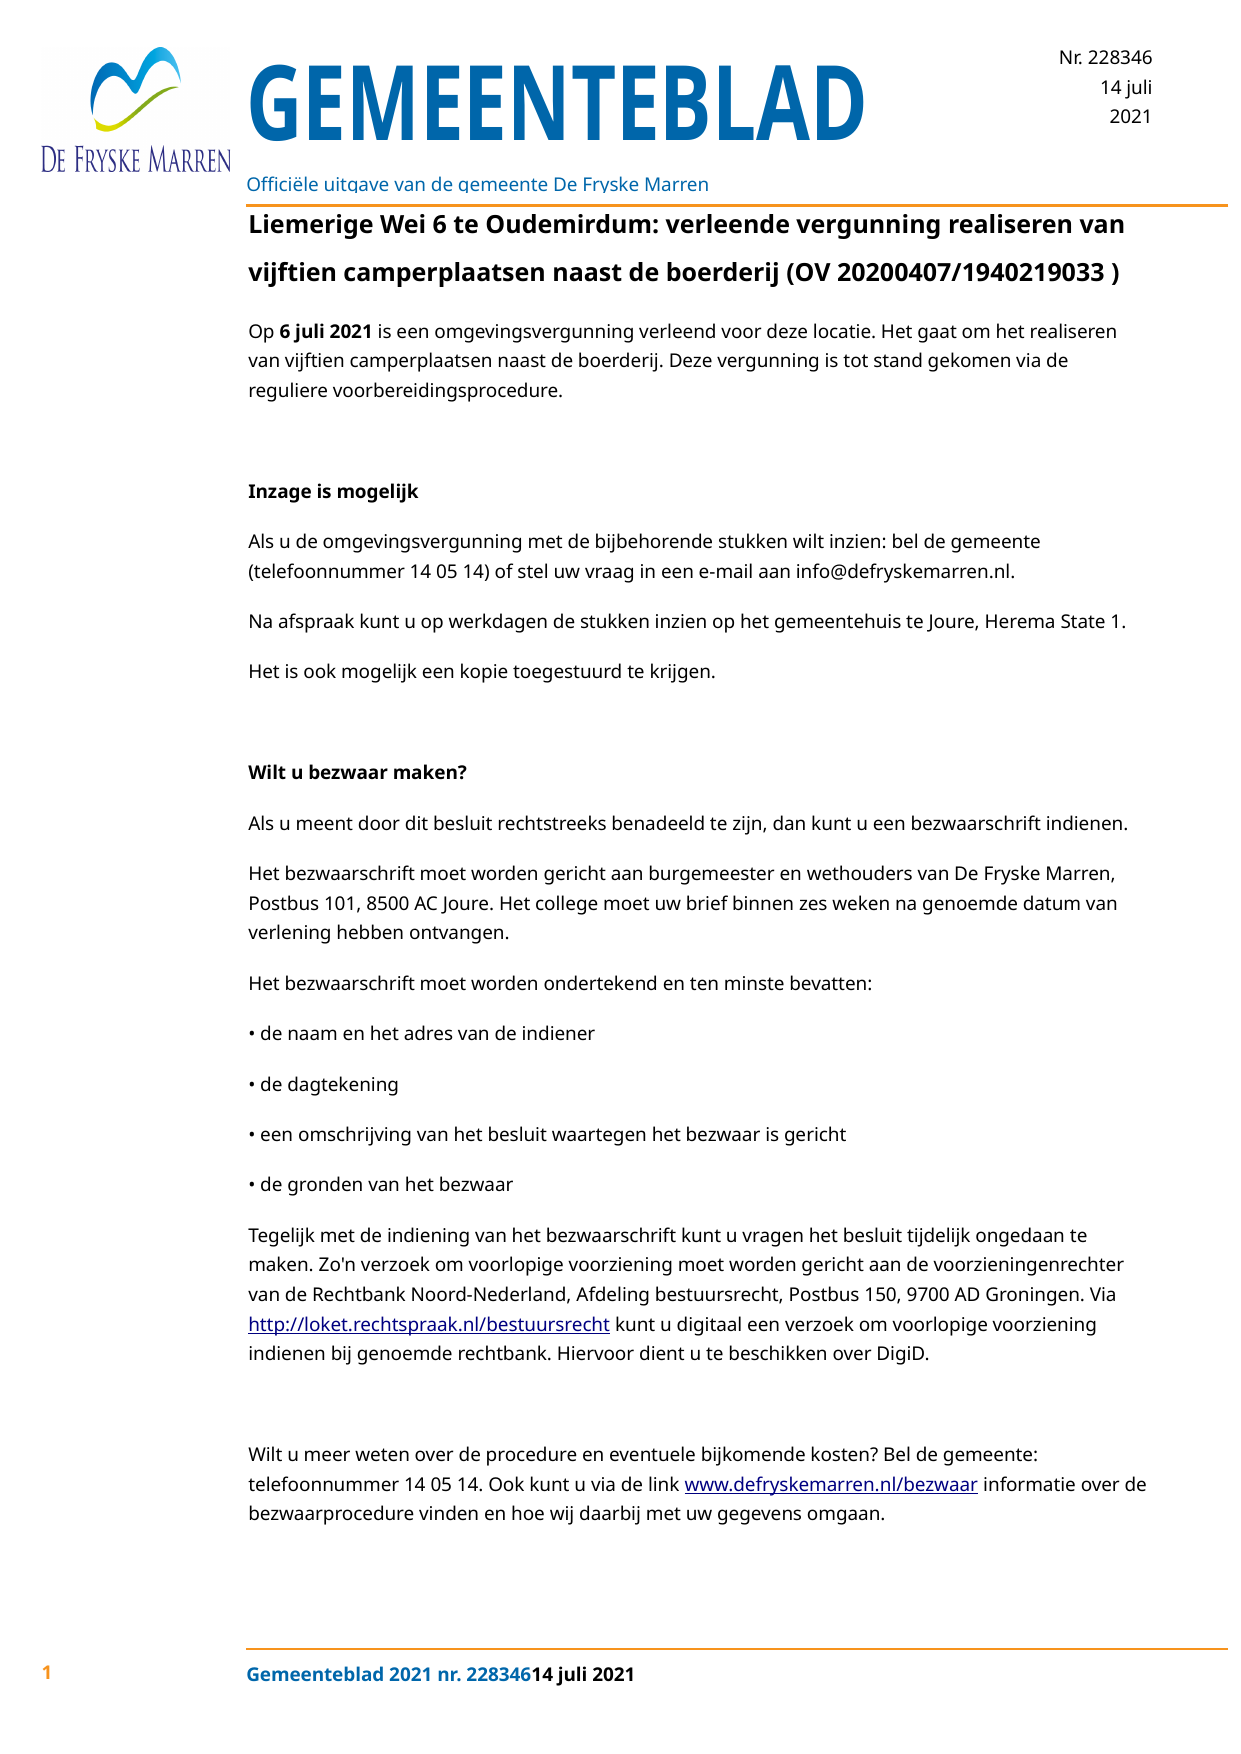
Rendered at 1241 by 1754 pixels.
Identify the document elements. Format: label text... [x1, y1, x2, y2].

text Op 6 juli 2021 is een omgevingsvergunning verleend voor deze locatie. Het gaat om het realiseren van vijftien camperplaatsen naast de boerderij. Deze vergunning is tot stand gekomen via de reguliere voorbereidingsprocedure. [248, 318, 1152, 403]
text Tegelijk met de indiening van het bezwaarschrift kunt u vragen het besluit tijdelijk ongedaan te maken. Zo'n verzoek om voorlopige voorziening moet worden gericht aan de voorzieningenrechter van de Rechtbank Noord-Nederland, Afdeling bestuursrecht, Postbus 150, 9700 AD Groningen. Via http://loket.rechtspraak.nl/bestuursrecht kunt u digitaal een verzoek om voorlopige voorziening indienen bij genoemde rechtbank. Hiervoor dient u te beschikken over DigiD. [248, 1222, 1152, 1366]
picture [41, 47, 231, 172]
text Als u meent door dit besluit rechtstreeks benadeeld te zijn, dan kunt u een bezwaarschrift indienen. [248, 810, 1152, 836]
text Inzage is mogelijk [248, 478, 1152, 504]
text • de gronden van het bezwaar [248, 1172, 1152, 1197]
text Liemerige Wei 6 te Oudemirdum: verleende vergunning realiseren van vijftien camperplaatsen naast de boerderij (OV 20200407/1940219033 ) [248, 207, 1152, 288]
text Het is ook mogelijk een kopie toegestuurd te krijgen. [248, 659, 1152, 684]
text • een omschrijving van het besluit waartegen het bezwaar is gericht [248, 1121, 1152, 1147]
text Wilt u bezwaar maken? [248, 759, 1152, 785]
text Het bezwaarschrift moet worden gericht aan burgemeester en wethouders van De Fryske Marren, Postbus 101, 8500 AC Joure. Het college moet uw brief binnen zes weken na genoemde datum van verlening hebben ontvangen. [248, 860, 1152, 945]
text Als u de omgevingsvergunning met de bijbehorende stukken wilt inzien: bel de gemeente (telefoonnummer 14 05 14) of stel uw vraag in een e-mail aan info@defryskemarren.nl. [248, 528, 1152, 584]
text • de naam en het adres van de indiener [248, 1020, 1152, 1046]
text Het bezwaarschrift moet worden ondertekend en ten minste bevatten: [248, 970, 1152, 996]
text • de dagtekening [248, 1071, 1152, 1097]
text Wilt u meer weten over de procedure en eventuele bijkomende kosten? Bel de gemeente: telefoonnummer 14 05 14. Ook kunt u via de link www.defryskemarren.nl/bezwaar informatie over de bezwaarprocedure vinden en hoe wij daarbij met uw gegevens omgaan. [248, 1441, 1152, 1526]
text Na afspraak kunt u op werkdagen de stukken inzien op het gemeentehuis te Joure, Herema State 1. [248, 608, 1152, 634]
